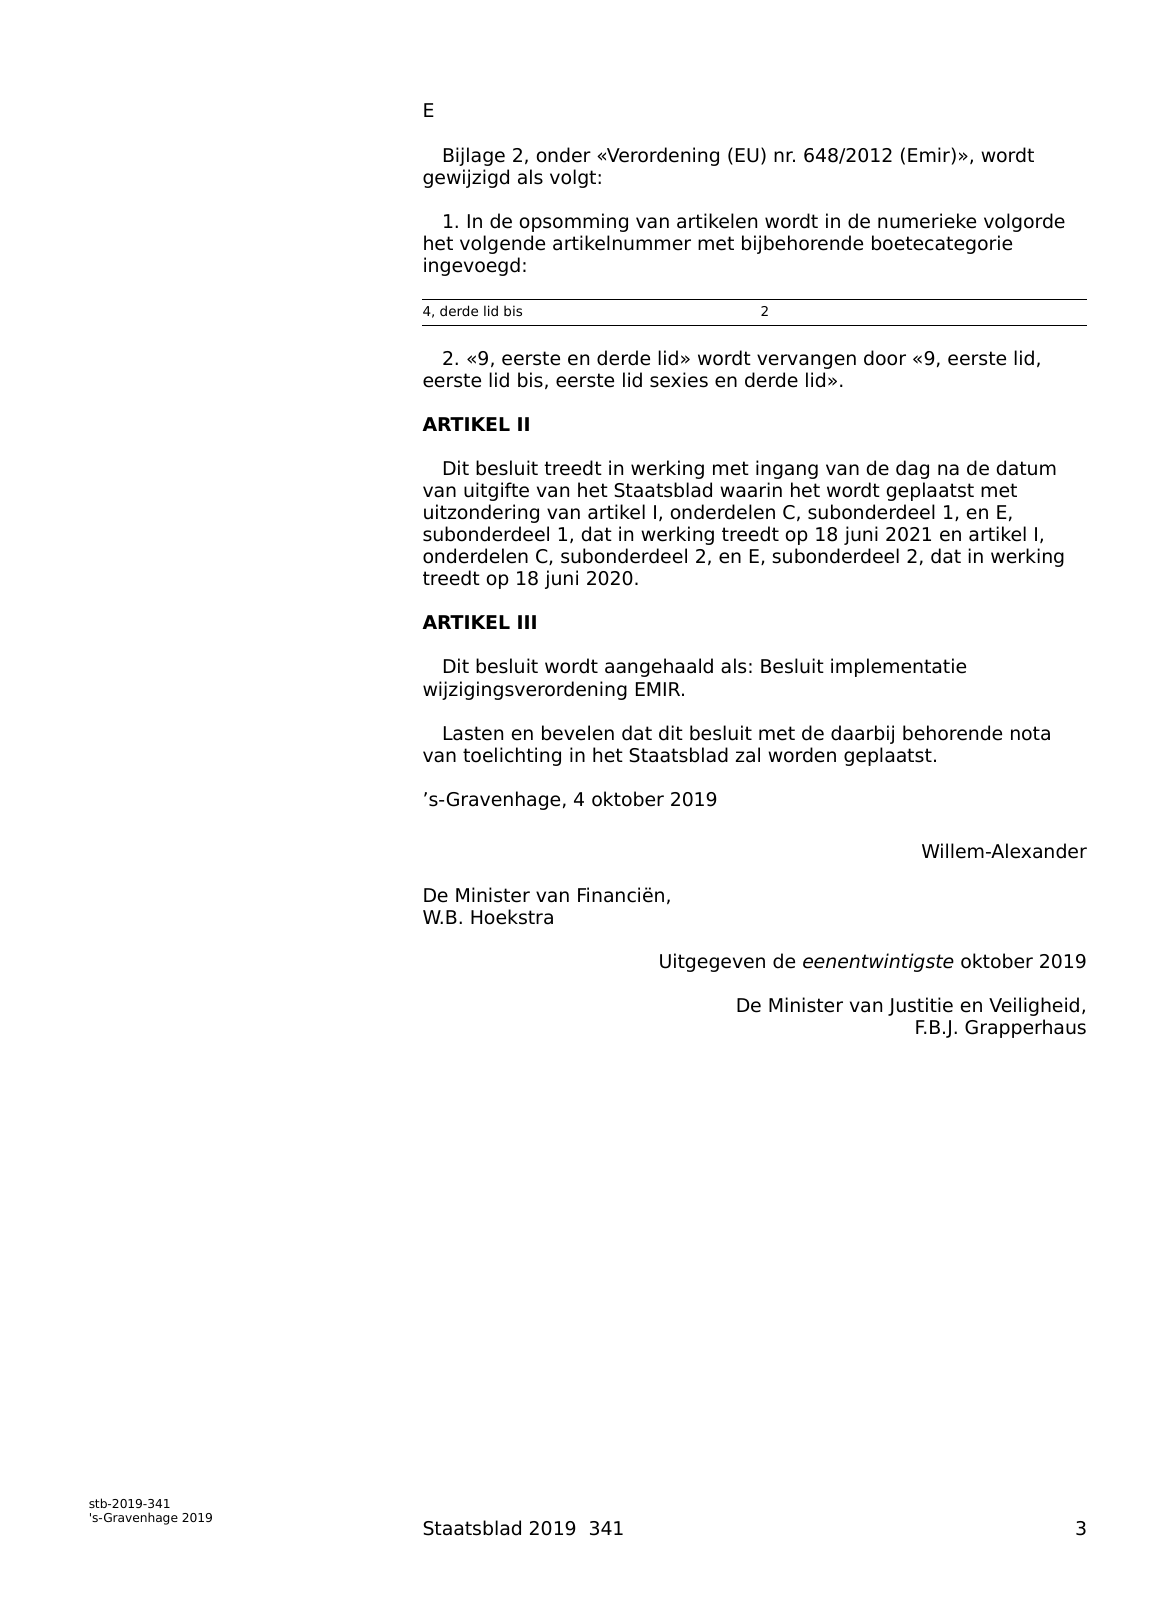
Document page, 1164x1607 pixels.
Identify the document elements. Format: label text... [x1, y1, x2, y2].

subtitle ARTIKEL II [422, 414, 1087, 436]
text De Minister van Justitie en Veiligheid, F.B.J. Grapperhaus [422, 995, 1087, 1039]
text Dit besluit treedt in werking met ingang van de dag na de datum van uitgifte van het Staatsblad waarin het wordt geplaatst met uitzondering van artikel I, onderdelen C, subonderdeel 1, en E, subonderdeel 1, dat in werking treedt op 18 juni 2021 en artikel I, onderdelen C, subonderdeel 2, en E, subonderdeel 2, dat in werking treedt op 18 juni 2020. [422, 458, 1087, 590]
subtitle ARTIKEL III [422, 612, 1087, 634]
text 1. In de opsomming van artikelen wordt in de numerieke volgorde het volgende artikelnummer met bijbehorende boetecategorie ingevoegd: [422, 211, 1087, 277]
text Uitgegeven de eenentwintigste oktober 2019 [422, 951, 1087, 973]
text 's-Gravenhage 2019 [88, 1511, 323, 1525]
text 2. «9, eerste en derde lid» wordt vervangen door «9, eerste lid, eerste lid bis, eerste lid sexies en derde lid». [422, 348, 1087, 392]
text stb-2019-341 [88, 1497, 323, 1511]
text Bijlage 2, onder «Verordening (EU) nr. 648/2012 (Emir)», wordt gewijzigd als volgt: [422, 144, 1087, 188]
text Willem-Alexander [422, 841, 1087, 863]
text E [422, 100, 1087, 122]
text Lasten en bevelen dat dit besluit met de daarbij behorende nota van toelichting in het Staatsblad zal worden geplaatst. [422, 723, 1087, 767]
text Dit besluit wordt aangehaald als: Besluit implementatie wijzigingsverordening EMIR. [422, 656, 1087, 700]
table_header 4, derde lid bis [422, 300, 754, 325]
text De Minister van Financiën, W.B. Hoekstra [422, 885, 1087, 929]
text ’s-Gravenhage, 4 oktober 2019 [422, 789, 1087, 811]
table_header 2 [754, 300, 1087, 325]
